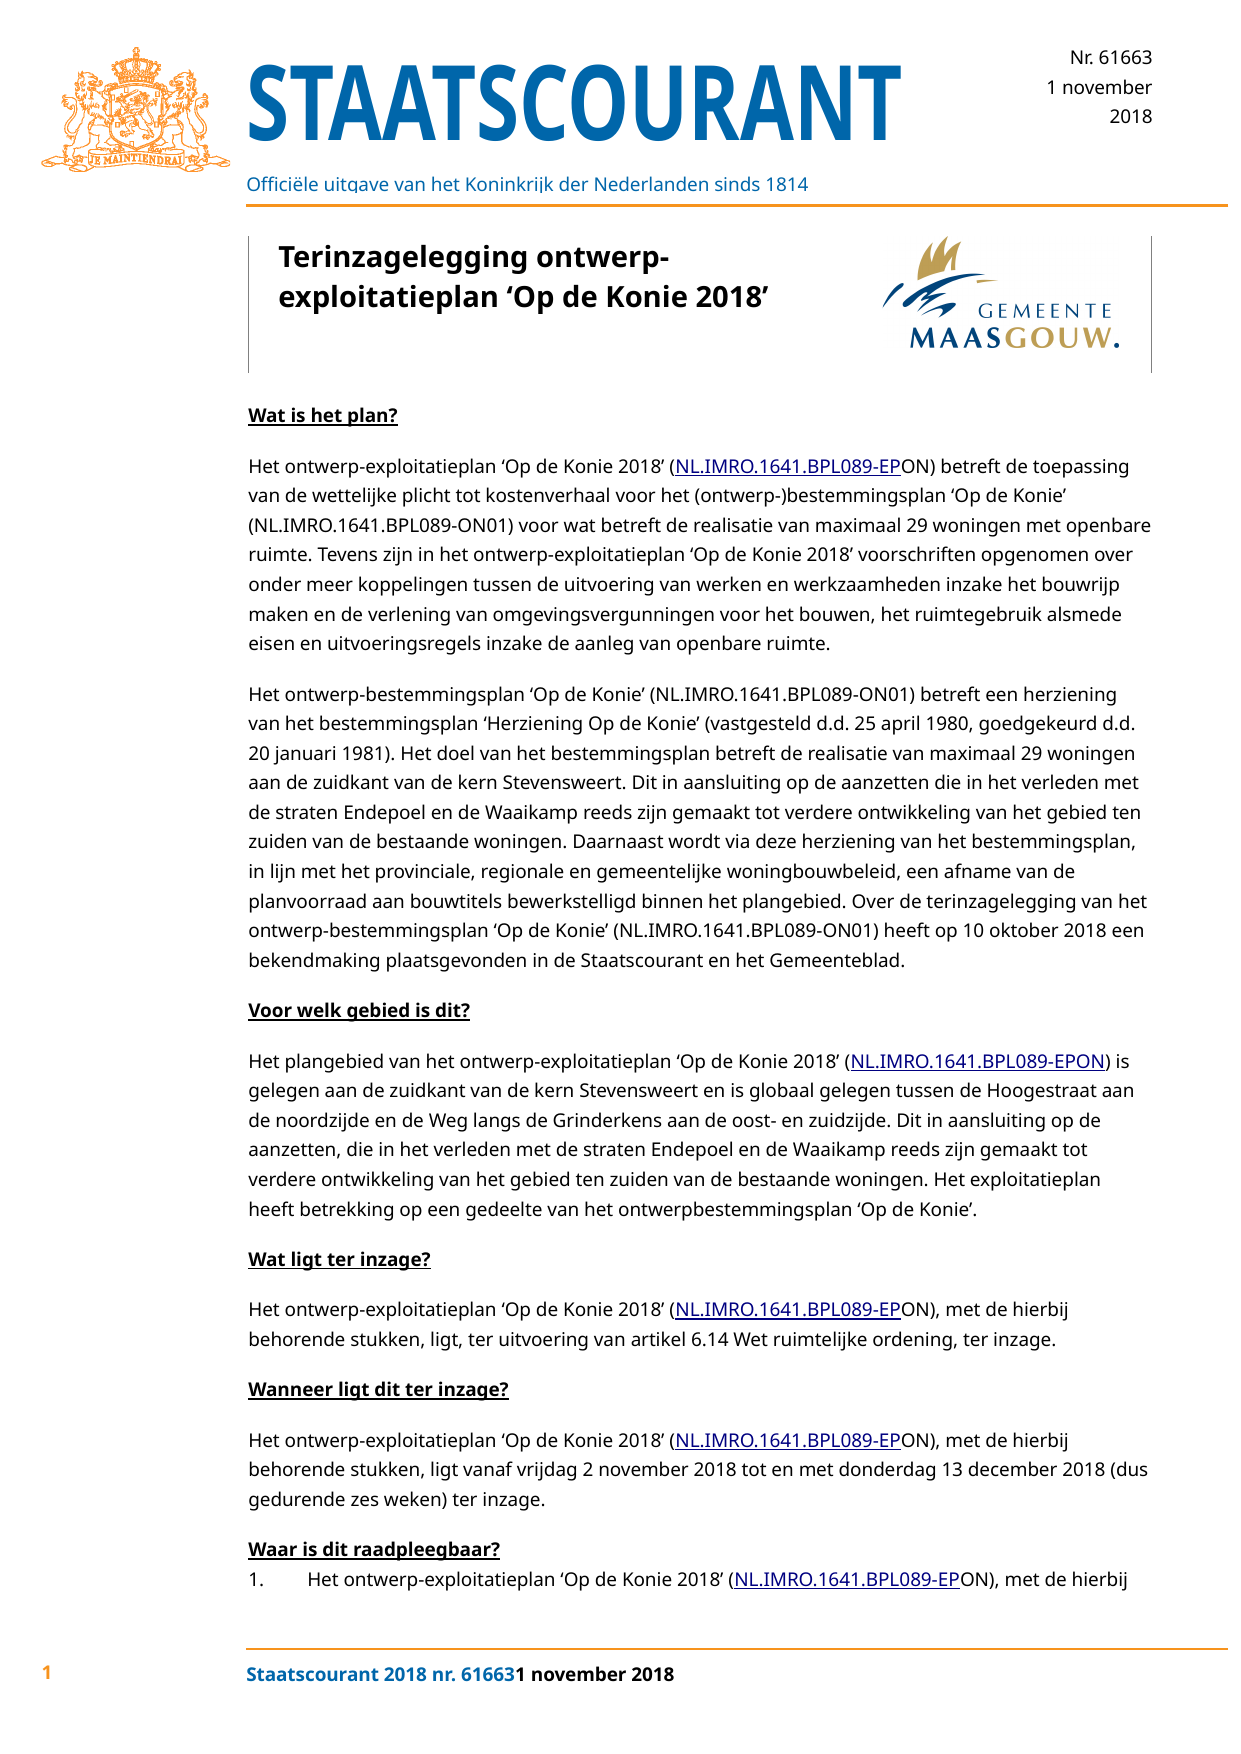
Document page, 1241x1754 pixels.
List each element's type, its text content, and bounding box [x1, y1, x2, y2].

text Het plangebied van het ontwerp-exploitatieplan ‘Op de Konie 2018’ (NL.IMRO.1641.BPL089-EPON) is gelegen aan de zuidkant van de kern Stevensweert en is globaal gelegen tussen de Hoogestraat aan de noordzijde en de Weg langs de Grinderkens aan de oost- en zuidzijde. Dit in aansluiting op de aanzetten, die in het verleden met de straten Endepoel en de Waaikamp reeds zijn gemaakt tot verdere ontwikkeling van het gebied ten zuiden van de bestaande woningen. Het exploitatieplan heeft betrekking op een gedeelte van het ontwerpbestemmingsplan ‘Op de Konie’. [248, 1048, 1152, 1222]
table_header Terinzagelegging ontwerp-exploitatieplan ‘Op de Konie 2018’ [249, 236, 850, 373]
text Het ontwerp-bestemmingsplan ‘Op de Konie’ (NL.IMRO.1641.BPL089-ON01) betreft een herziening van het bestemmingsplan ‘Herziening Op de Konie’ (vastgesteld d.d. 25 april 1980, goedgekeurd d.d. 20 januari 1981). Het doel van het bestemmingsplan betreft de realisatie van maximaal 29 woningen aan de zuidkant van de kern Stevensweert. Dit in aansluiting op de aanzetten die in het verleden met de straten Endepoel en de Waaikamp reeds zijn gemaakt tot verdere ontwikkeling van het gebied ten zuiden van de bestaande woningen. Daarnaast wordt via deze herziening van het bestemmingsplan, in lijn met het provinciale, regionale en gemeentelijke woningbouwbeleid, een afname van de planvoorraad aan bouwtitels bewerkstelligd binnen het plangebied. Over de terinzagelegging van het ontwerp-bestemmingsplan ‘Op de Konie’ (NL.IMRO.1641.BPL089-ON01) heeft op 10 oktober 2018 een bekendmaking plaatsgevonden in de Staatscourant en het Gemeenteblad. [248, 681, 1152, 973]
picture [882, 236, 1119, 348]
text Wat ligt ter inzage? [248, 1246, 1152, 1272]
text Wanneer ligt dit ter inzage? [248, 1377, 1152, 1402]
text Wat is het plan? [248, 402, 1152, 428]
text Het ontwerp-exploitatieplan ‘Op de Konie 2018’ (NL.IMRO.1641.BPL089-EPON), met de hierbij behorende stukken, ligt, ter uitvoering van artikel 6.14 Wet ruimtelijke ordening, ter inzage. [248, 1297, 1152, 1352]
text Voor welk gebied is dit? [248, 997, 1152, 1023]
list Het ontwerp-exploitatieplan ‘Op de Konie 2018’ (NL.IMRO.1641.BPL089-EPON), met de hierbij [248, 1566, 1152, 1592]
text Het ontwerp-exploitatieplan ‘Op de Konie 2018’ (NL.IMRO.1641.BPL089-EPON) betreft de toepassing van de wettelijke plicht tot kostenverhaal voor het (ontwerp-)bestemmingsplan ‘Op de Konie’ (NL.IMRO.1641.BPL089-ON01) voor wat betreft de realisatie van maximaal 29 woningen met openbare ruimte. Tevens zijn in het ontwerp-exploitatieplan ‘Op de Konie 2018’ voorschriften opgenomen over onder meer koppelingen tussen de uitvoering van werken en werkzaamheden inzake het bouwrijp maken en de verlening van omgevingsvergunningen voor het bouwen, het ruimtegebruik alsmede eisen en uitvoeringsregels inzake de aanleg van openbare ruimte. [248, 453, 1152, 656]
text Het ontwerp-exploitatieplan ‘Op de Konie 2018’ (NL.IMRO.1641.BPL089-EPON), met de hierbij behorende stukken, ligt vanaf vrijdag 2 november 2018 tot en met donderdag 13 december 2018 (dus gedurende zes weken) ter inzage. [248, 1427, 1152, 1512]
picture [41, 47, 231, 172]
text Waar is dit raadpleegbaar? [248, 1537, 1152, 1562]
table_header [850, 236, 1151, 373]
